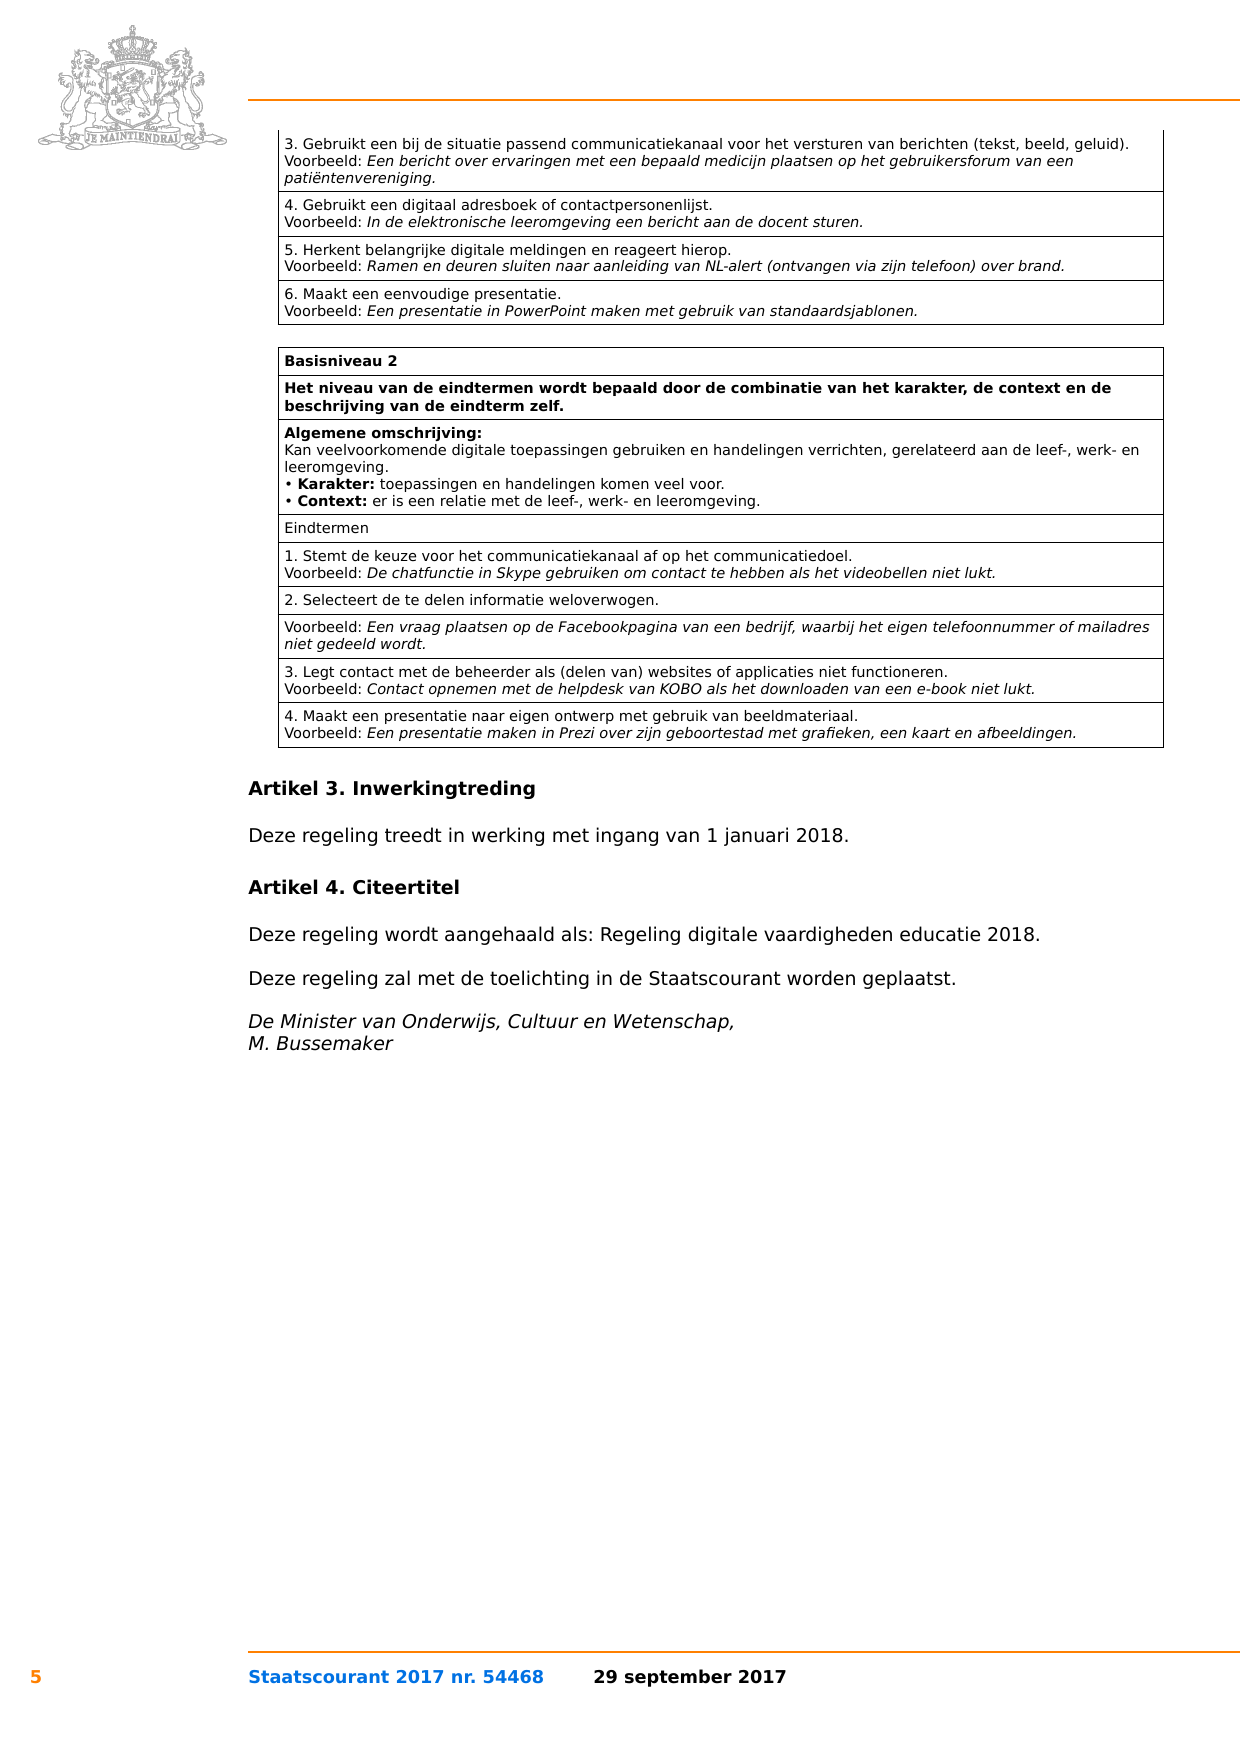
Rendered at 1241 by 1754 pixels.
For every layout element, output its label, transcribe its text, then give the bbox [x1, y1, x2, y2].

table_cell 1. Stemt de keuze voor het communicatiekanaal af op het communicatiedoel. [279, 543, 1163, 564]
text Deze regeling wordt aangehaald als: Regeling digitale vaardigheden educatie 2018. [248, 924, 1163, 946]
text De Minister van Onderwijs, Cultuur en Wetenschap, M. Bussemaker [248, 1011, 1163, 1055]
table_cell 5. Herkent belangrijke digitale meldingen en reageert hierop. [279, 237, 1163, 258]
table_cell 3. Gebruikt een bij de situatie passend communicatiekanaal voor het versturen van berichten (tekst, beeld, geluid). [279, 130, 1163, 153]
text Deze regeling zal met de toelichting in de Staatscourant worden geplaatst. [248, 967, 1163, 989]
table_cell Voorbeeld: Een bericht over ervaringen met een bepaald medicijn plaatsen op het gebruikersforum van een patiëntenvereniging. [279, 153, 1163, 191]
table_cell Het niveau van de eindtermen wordt bepaald door de combinatie van het karakter, de context en de beschrijving van de eindterm zelf. [279, 376, 1163, 419]
table_cell Voorbeeld: In de elektronische leeromgeving een bericht aan de docent sturen. [279, 214, 1163, 236]
table_cell Voorbeeld: Een presentatie maken in Prezi over zijn geboortestad met grafieken, een kaart en afbeeldingen. [279, 725, 1163, 747]
table_cell 2. Selecteert de te delen informatie weloverwogen. [279, 587, 1163, 613]
picture [38, 25, 227, 150]
table_cell 4. Maakt een presentatie naar eigen ontwerp met gebruik van beeldmateriaal. [279, 703, 1163, 725]
table_cell 6. Maakt een eenvoudige presentatie. [279, 281, 1163, 303]
subtitle Artikel 3. Inwerkingtreding [248, 778, 1163, 800]
table_cell Voorbeeld: Een vraag plaatsen op de Facebookpagina van een bedrijf, waarbij het eigen telefoonnummer of mailadres niet gedeeld wordt. [279, 615, 1163, 658]
text Deze regeling treedt in werking met ingang van 1 januari 2018. [248, 825, 1163, 847]
table_cell Voorbeeld: De chatfunctie in Skype gebruiken om contact te hebben als het videobellen niet lukt. [279, 565, 1163, 586]
table_cell Voorbeeld: Een presentatie in PowerPoint maken met gebruik van standaardsjablonen. [279, 303, 1163, 324]
table_cell Voorbeeld: Ramen en deuren sluiten naar aanleiding van NL-alert (ontvangen via zijn telefoon) over brand. [279, 258, 1163, 280]
table_cell Eindtermen [279, 515, 1163, 542]
table_header Basisniveau 2 [279, 348, 1163, 375]
table_cell 3. Legt contact met de beheerder als (delen van) websites of applicaties niet functioneren. [279, 659, 1163, 681]
table_cell 4. Gebruikt een digitaal adresboek of contactpersonenlijst. [279, 192, 1163, 214]
table_cell Algemene omschrijving: Kan veelvoorkomende digitale toepassingen gebruiken en handelingen verrichten, gerelateerd aan de leef-, werk- en leeromgeving. • Karakter: toepassingen en handelingen komen veel voor. • Context: er is een relatie met de leef-, werk- en leeromgeving. [279, 420, 1163, 514]
table_cell Voorbeeld: Contact opnemen met de helpdesk van KOBO als het downloaden van een e-book niet lukt. [279, 681, 1163, 702]
subtitle Artikel 4. Citeertitel [248, 877, 1163, 899]
